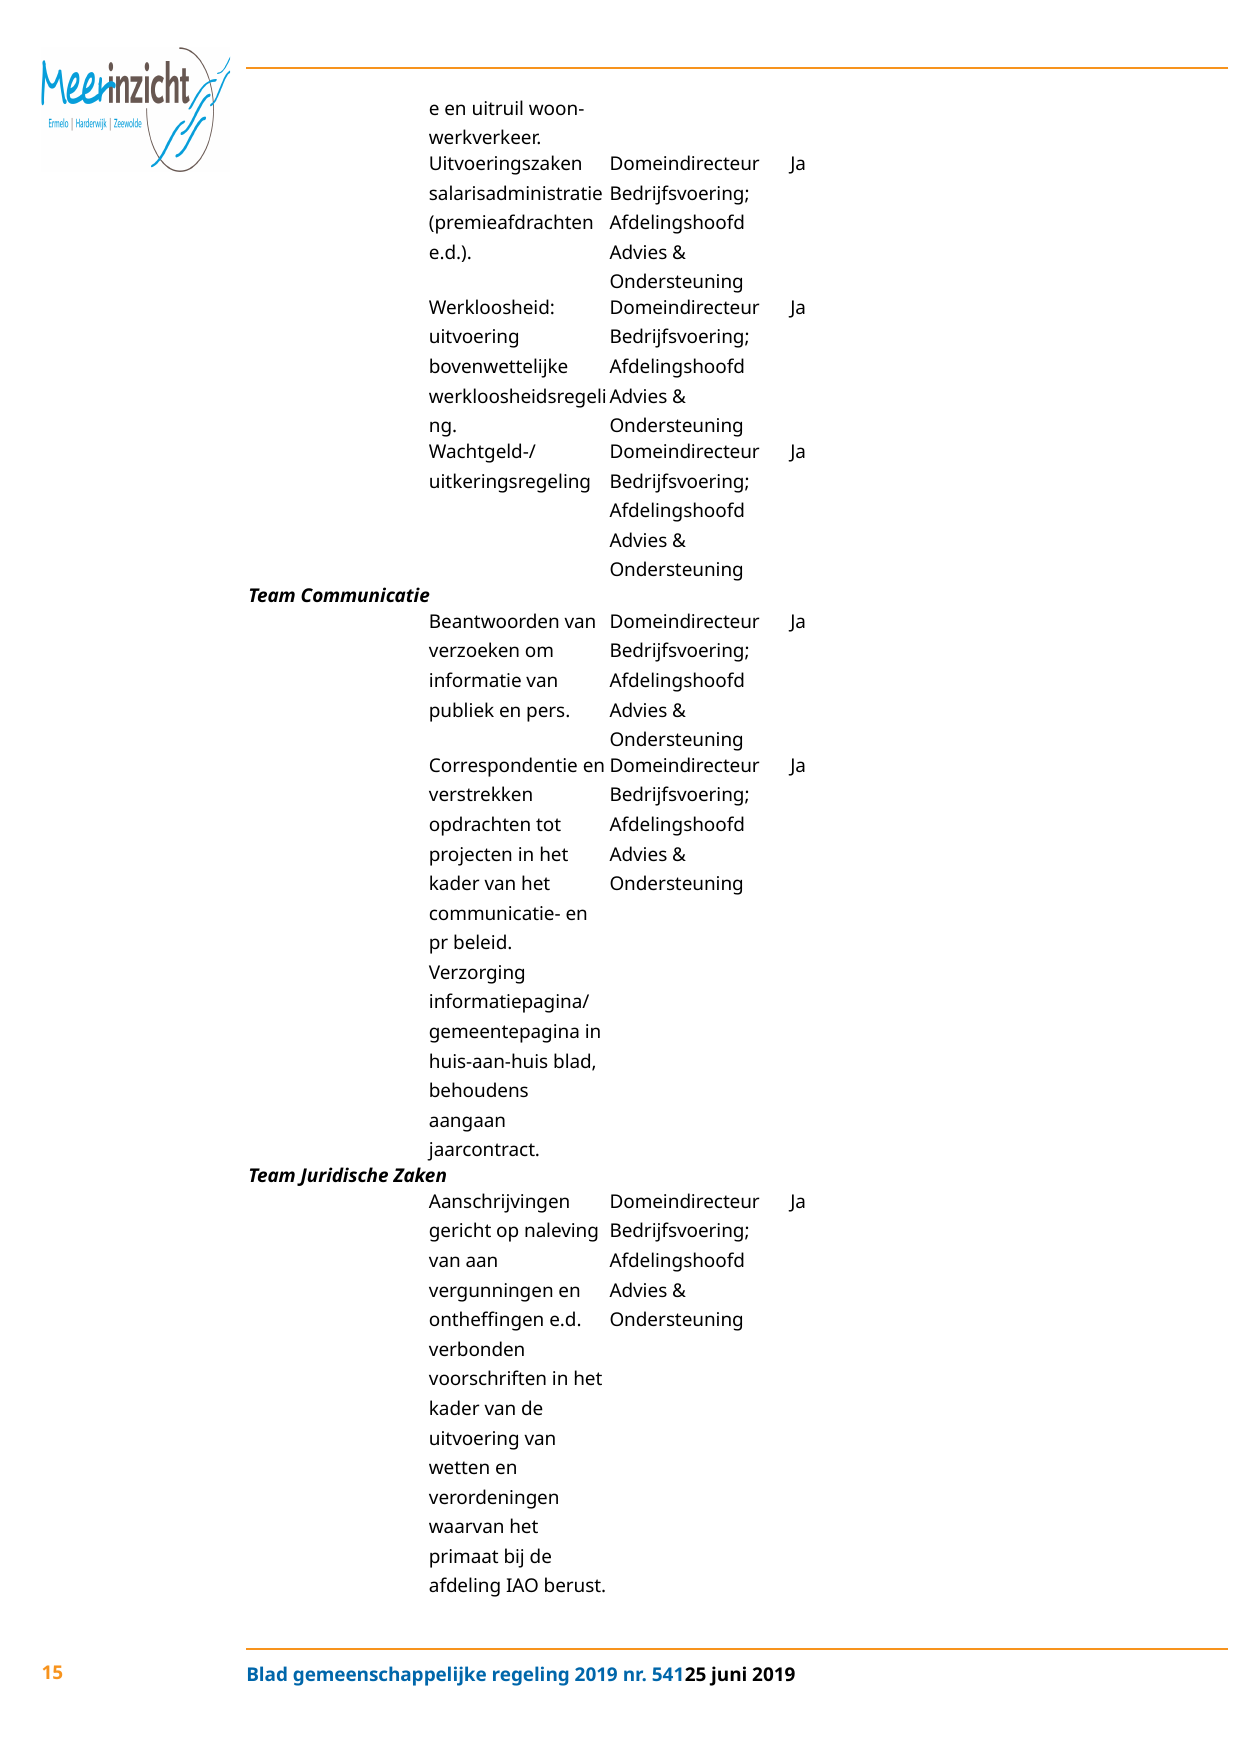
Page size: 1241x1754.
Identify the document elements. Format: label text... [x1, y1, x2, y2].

table_cell [971, 608, 1152, 752]
table_cell Team Juridische Zaken [248, 1163, 1152, 1188]
table_cell Ja [790, 608, 971, 752]
table_cell [248, 150, 429, 294]
table_cell [248, 752, 429, 1162]
table_cell [971, 150, 1152, 294]
table_cell e en uitruil woon-werkverkeer. [429, 95, 609, 150]
table_cell Domeindirecteur Bedrijfsvoering; Afdelingshoofd Advies & Ondersteuning [609, 294, 790, 438]
table_cell Domeindirecteur Bedrijfsvoering; Afdelingshoofd Advies & Ondersteuning [609, 1188, 790, 1598]
table_cell Team Communicatie [248, 582, 1152, 608]
table_cell [971, 294, 1152, 438]
table_cell [248, 438, 429, 582]
table_cell [248, 95, 429, 150]
table_cell [248, 608, 429, 752]
table_cell [609, 95, 790, 150]
table_cell Domeindirecteur Bedrijfsvoering; Afdelingshoofd Advies & Ondersteuning [609, 438, 790, 582]
table_cell Wachtgeld-/uitkeringsregeling [429, 438, 609, 582]
table_cell [971, 438, 1152, 582]
table_cell [971, 95, 1152, 150]
table_cell [971, 1188, 1152, 1598]
table_cell Werkloosheid: uitvoering bovenwettelijke werkloosheidsregeling. [429, 294, 609, 438]
table_cell Ja [790, 752, 971, 1162]
picture [41, 47, 231, 172]
table_cell Beantwoorden van verzoeken om informatie van publiek en pers. [429, 608, 609, 752]
table_cell Uitvoeringszaken salarisadministratie (premieafdrachten e.d.). [429, 150, 609, 294]
table_cell Aanschrijvingen gericht op naleving van aan vergunningen en ontheffingen e.d. verbonden voorschriften in het kader van de uitvoering van wetten en verordeningen waarvan het primaat bij de afdeling IAO berust. [429, 1188, 609, 1598]
table_cell Domeindirecteur Bedrijfsvoering; Afdelingshoofd Advies & Ondersteuning [609, 150, 790, 294]
table_cell [790, 95, 971, 150]
table_cell Domeindirecteur Bedrijfsvoering; Afdelingshoofd Advies & Ondersteuning [609, 752, 790, 1162]
table_cell Correspondentie en verstrekken opdrachten tot projecten in het kader van het communicatie- en pr beleid. Verzorging informatiepagina/ gemeentepagina in huis-aan-huis blad, behoudens aangaan jaarcontract. [429, 752, 609, 1162]
table_cell [248, 294, 429, 438]
table_cell Ja [790, 150, 971, 294]
table_cell Ja [790, 438, 971, 582]
table_cell [248, 1188, 429, 1598]
table_cell Ja [790, 294, 971, 438]
table_cell Domeindirecteur Bedrijfsvoering; Afdelingshoofd Advies & Ondersteuning [609, 608, 790, 752]
table_cell [971, 752, 1152, 1162]
table_cell Ja [790, 1188, 971, 1598]
